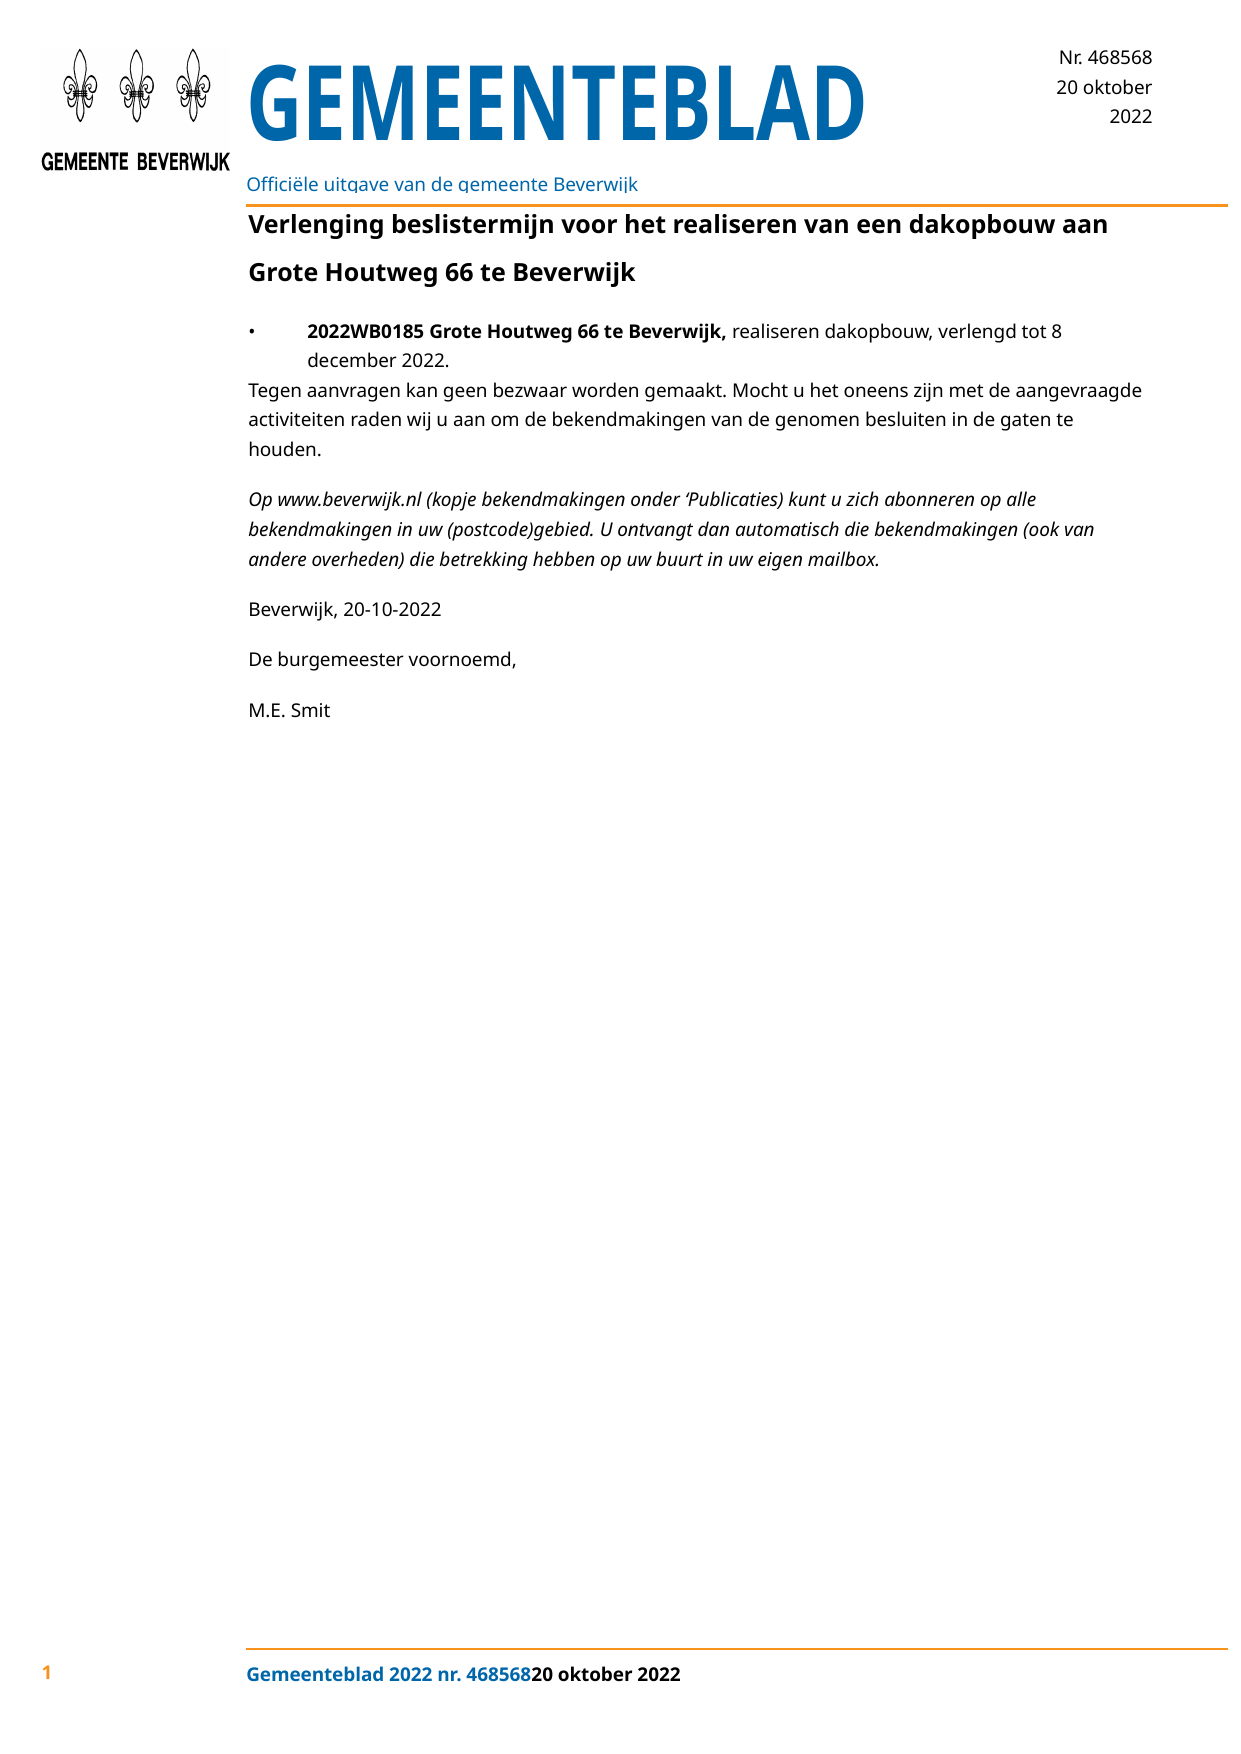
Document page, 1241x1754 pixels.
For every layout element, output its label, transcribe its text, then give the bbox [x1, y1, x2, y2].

text Beverwijk, 20-10-2022 [248, 596, 1152, 622]
picture [41, 47, 231, 172]
text M.E. Smit [248, 697, 1152, 723]
list 2022WB0185 Grote Houtweg 66 te Beverwijk, realiseren dakopbouw, verlengd tot 8 december 2022. [248, 318, 1152, 373]
text De burgemeester voornoemd, [248, 647, 1152, 672]
text Tegen aanvragen kan geen bezwaar worden gemaakt. Mocht u het oneens zijn met de aangevraagde activiteiten raden wij u aan om de bekendmakingen van de genomen besluiten in de gaten te houden. [248, 377, 1152, 462]
text Op www.beverwijk.nl (kopje bekendmakingen onder ‘Publicaties) kunt u zich abonneren op alle bekendmakingen in uw (postcode)gebied. U ontvangt dan automatisch die bekendmakingen (ook van andere overheden) die betrekking hebben op uw buurt in uw eigen mailbox. [248, 487, 1152, 572]
text Verlenging beslistermijn voor het realiseren van een dakopbouw aan Grote Houtweg 66 te Beverwijk [248, 207, 1152, 288]
